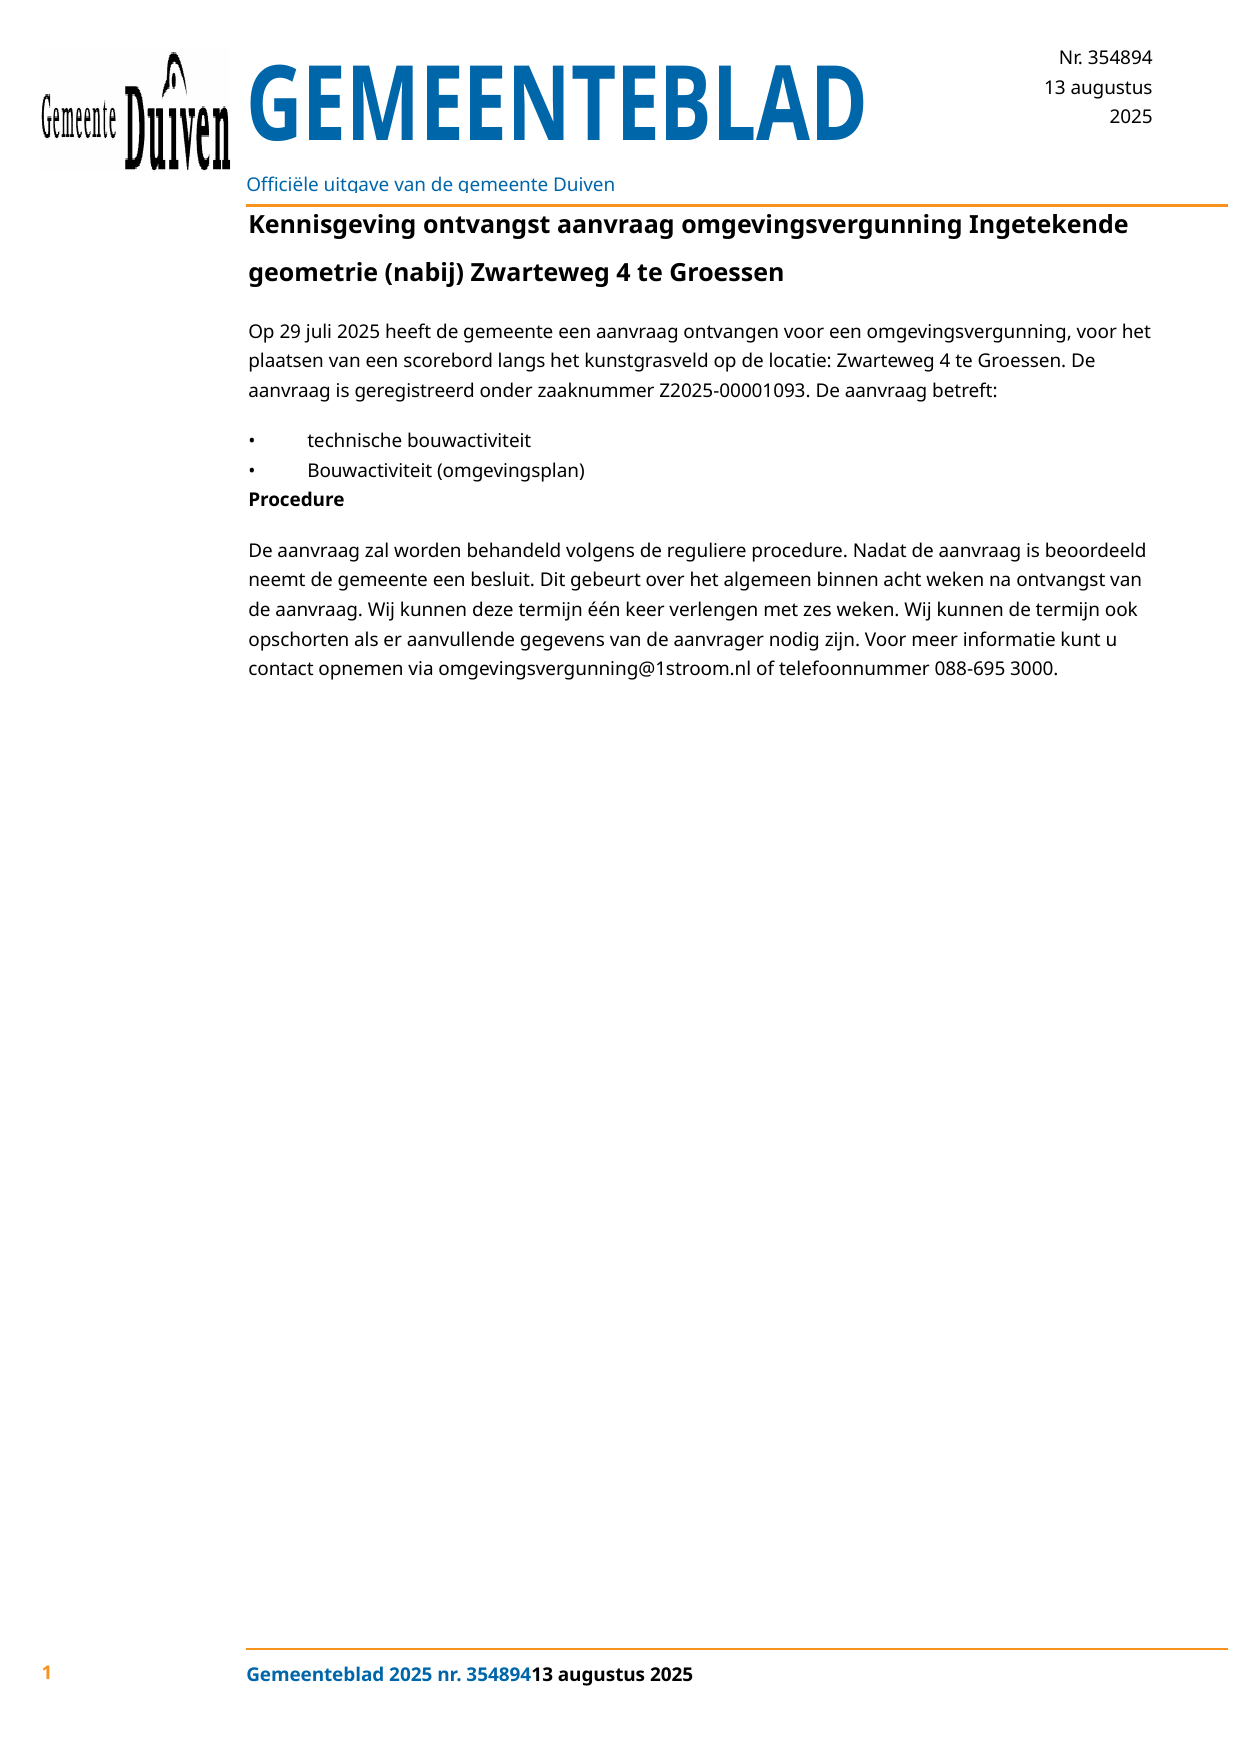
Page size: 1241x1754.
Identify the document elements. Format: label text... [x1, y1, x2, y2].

text Procedure [248, 487, 1152, 512]
text Op 29 juli 2025 heeft de gemeente een aanvraag ontvangen voor een omgevingsvergunning, voor het plaatsen van een scorebord langs het kunstgrasveld op de locatie: Zwarteweg 4 te Groessen. De aanvraag is geregistreerd onder zaaknummer Z2025-00001093. De aanvraag betreft: [248, 318, 1152, 403]
list technische bouwactiviteit [248, 427, 1152, 453]
list Bouwactiviteit (omgevingsplan) [248, 457, 1152, 483]
picture [41, 47, 231, 172]
text De aanvraag zal worden behandeld volgens de reguliere procedure. Nadat de aanvraag is beoordeeld neemt de gemeente een besluit. Dit gebeurt over het algemeen binnen acht weken na ontvangst van de aanvraag. Wij kunnen deze termijn één keer verlengen met zes weken. Wij kunnen de termijn ook opschorten als er aanvullende gegevens van de aanvrager nodig zijn. Voor meer informatie kunt u contact opnemen via omgevingsvergunning@1stroom.nl of telefoonnummer 088-695 3000. [248, 537, 1152, 681]
text Kennisgeving ontvangst aanvraag omgevingsvergunning Ingetekende geometrie (nabij) Zwarteweg 4 te Groessen [248, 207, 1152, 288]
